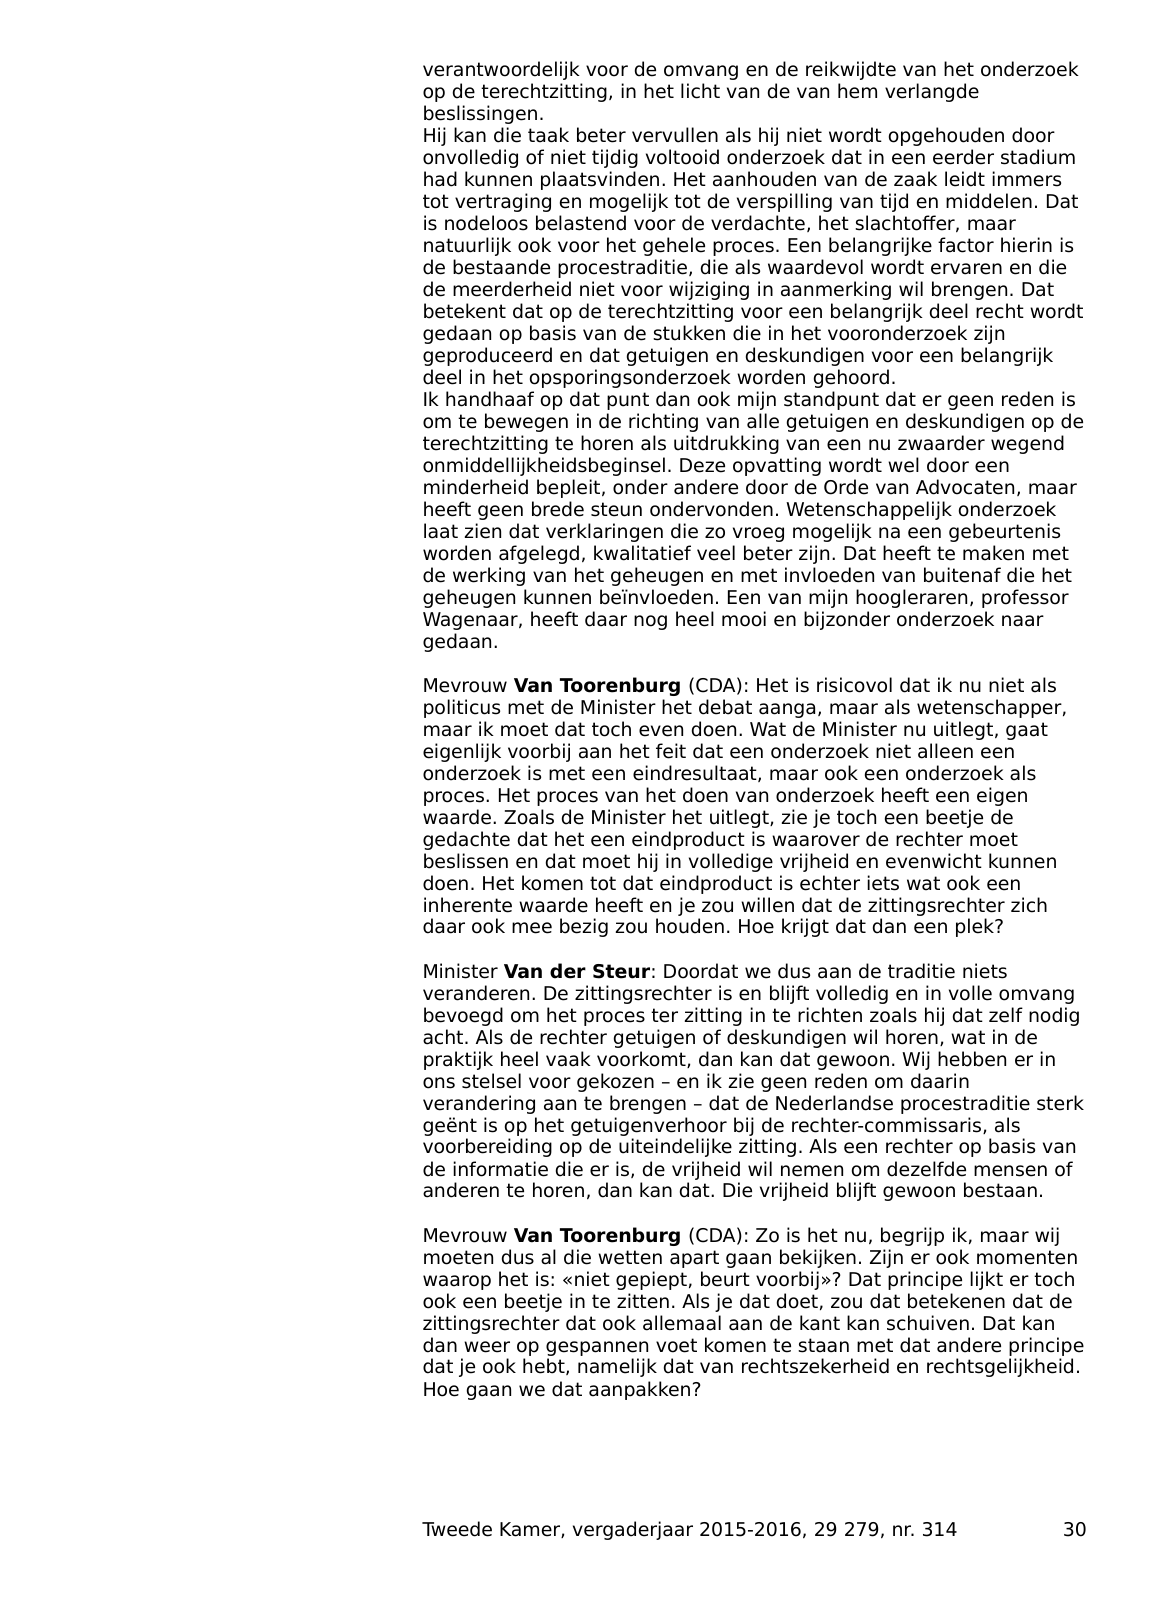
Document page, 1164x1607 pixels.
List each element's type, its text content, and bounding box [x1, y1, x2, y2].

text verantwoordelijk voor de omvang en de reikwijdte van het onderzoek op de terechtzitting, in het licht van de van hem verlangde beslissingen. [422, 59, 1087, 125]
text Minister Van der Steur: Doordat we dus aan de traditie niets veranderen. De zittingsrechter is en blijft volledig en in volle omvang bevoegd om het proces ter zitting in te richten zoals hij dat zelf nodig acht. Als de rechter getuigen of deskundigen wil horen, wat in de praktijk heel vaak voorkomt, dan kan dat gewoon. Wij hebben er in ons stelsel voor gekozen – en ik zie geen reden om daarin verandering aan te brengen – dat de Nederlandse procestraditie sterk geënt is op het getuigenverhoor bij de rechter-commissaris, als voorbereiding op de uiteindelijke zitting. Als een rechter op basis van de informatie die er is, de vrijheid wil nemen om dezelfde mensen of anderen te horen, dan kan dat. Die vrijheid blijft gewoon bestaan. [422, 961, 1087, 1202]
text Mevrouw Van Toorenburg (CDA): Zo is het nu, begrijp ik, maar wij moeten dus al die wetten apart gaan bekijken. Zijn er ook momenten waarop het is: «niet gepiept, beurt voorbij»? Dat principe lijkt er toch ook een beetje in te zitten. Als je dat doet, zou dat betekenen dat de zittingsrechter dat ook allemaal aan de kant kan schuiven. Dat kan dan weer op gespannen voet komen te staan met dat andere principe dat je ook hebt, namelijk dat van rechtszekerheid en rechtsgelijkheid. Hoe gaan we dat aanpakken? [422, 1224, 1087, 1400]
text Ik handhaaf op dat punt dan ook mijn standpunt dat er geen reden is om te bewegen in de richting van alle getuigen en deskundigen op de terechtzitting te horen als uitdrukking van een nu zwaarder wegend onmiddellijkheidsbeginsel. Deze opvatting wordt wel door een minderheid bepleit, onder andere door de Orde van Advocaten, maar heeft geen brede steun ondervonden. Wetenschappelijk onderzoek laat zien dat verklaringen die zo vroeg mogelijk na een gebeurtenis worden afgelegd, kwalitatief veel beter zijn. Dat heeft te maken met de werking van het geheugen en met invloeden van buitenaf die het geheugen kunnen beïnvloeden. Een van mijn hoogleraren, professor Wagenaar, heeft daar nog heel mooi en bijzonder onderzoek naar gedaan. [422, 389, 1087, 652]
text Hij kan die taak beter vervullen als hij niet wordt opgehouden door onvolledig of niet tijdig voltooid onderzoek dat in een eerder stadium had kunnen plaatsvinden. Het aanhouden van de zaak leidt immers tot vertraging en mogelijk tot de verspilling van tijd en middelen. Dat is nodeloos belastend voor de verdachte, het slachtoffer, maar natuurlijk ook voor het gehele proces. Een belangrijke factor hierin is de bestaande procestraditie, die als waardevol wordt ervaren en die de meerderheid niet voor wijziging in aanmerking wil brengen. Dat betekent dat op de terechtzitting voor een belangrijk deel recht wordt gedaan op basis van de stukken die in het vooronderzoek zijn geproduceerd en dat getuigen en deskundigen voor een belangrijk deel in het opsporingsonderzoek worden gehoord. [422, 125, 1087, 389]
text Mevrouw Van Toorenburg (CDA): Het is risicovol dat ik nu niet als politicus met de Minister het debat aanga, maar als wetenschapper, maar ik moet dat toch even doen. Wat de Minister nu uitlegt, gaat eigenlijk voorbij aan het feit dat een onderzoek niet alleen een onderzoek is met een eindresultaat, maar ook een onderzoek als proces. Het proces van het doen van onderzoek heeft een eigen waarde. Zoals de Minister het uitlegt, zie je toch een beetje de gedachte dat het een eindproduct is waarover de rechter moet beslissen en dat moet hij in volledige vrijheid en evenwicht kunnen doen. Het komen tot dat eindproduct is echter iets wat ook een inherente waarde heeft en je zou willen dat de zittingsrechter zich daar ook mee bezig zou houden. Hoe krijgt dat dan een plek? [422, 675, 1087, 938]
